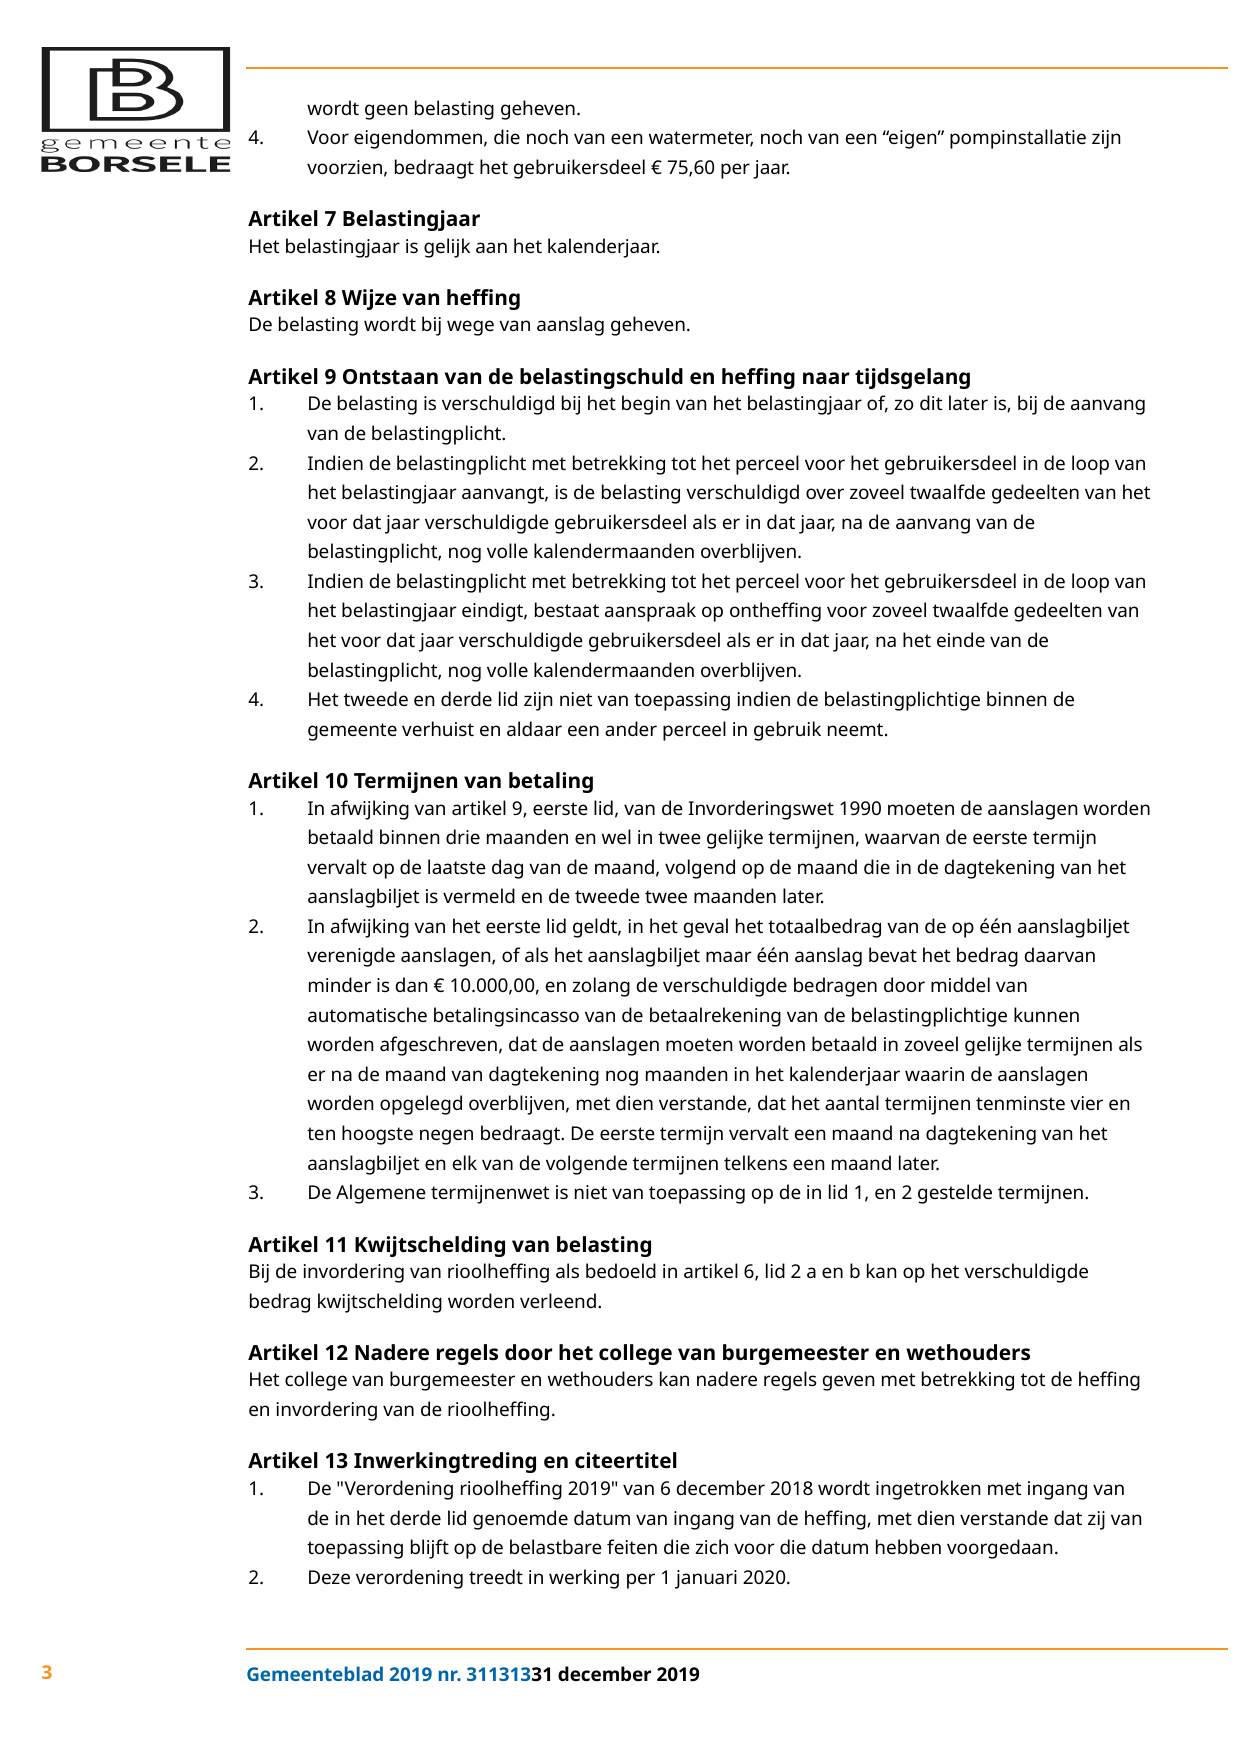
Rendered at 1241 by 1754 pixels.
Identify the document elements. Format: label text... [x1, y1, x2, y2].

list In afwijking van artikel 9, eerste lid, van de Invorderingswet 1990 moeten de aanslagen worden betaald binnen drie maanden en wel in twee gelijke termijnen, waarvan de eerste termijn vervalt op de laatste dag van de maand, volgend op de maand die in de dagtekening van het aanslagbiljet is vermeld en de tweede twee maanden later. [248, 795, 1152, 909]
text Artikel 12 Nadere regels door het college van burgemeester en wethouders [248, 1338, 1152, 1367]
text Het belastingjaar is gelijk aan het kalenderjaar. [248, 233, 1152, 258]
list Het tweede en derde lid zijn niet van toepassing indien de belastingplichtige binnen de gemeente verhuist en aldaar een ander perceel in gebruik neemt. [248, 686, 1152, 742]
list De belasting is verschuldigd bij het begin van het belastingjaar of, zo dit later is, bij de aanvang van de belastingplicht. [248, 391, 1152, 446]
text De belasting wordt bij wege van aanslag geheven. [248, 312, 1152, 337]
text Artikel 9 Ontstaan van de belastingschuld en heffing naar tijdsgelang [248, 362, 1152, 391]
list De Algemene termijnenwet is niet van toepassing op de in lid 1, en 2 gestelde termijnen. [248, 1179, 1152, 1205]
text Artikel 7 Belastingjaar [248, 204, 1152, 233]
picture [41, 47, 231, 172]
list Voor eigendommen, die noch van een watermeter, noch van een “eigen” pompinstallatie zijn voorzien, bedraagt het gebruikersdeel € 75,60 per jaar. [248, 124, 1152, 180]
list In afwijking van het eerste lid geldt, in het geval het totaalbedrag van de op één aanslagbiljet verenigde aanslagen, of als het aanslagbiljet maar één aanslag bevat het bedrag daarvan minder is dan € 10.000,00, en zolang de verschuldigde bedragen door middel van automatische betalingsincasso van de betaalrekening van de belastingplichtige kunnen worden afgeschreven, dat de aanslagen moeten worden betaald in zoveel gelijke termijnen als er na de maand van dagtekening nog maanden in het kalenderjaar waarin de aanslagen worden opgelegd overblijven, met dien verstande, dat het aantal termijnen tenminste vier en ten hoogste negen bedraagt. De eerste termijn vervalt een maand na dagtekening van het aanslagbiljet en elk van de volgende termijnen telkens een maand later. [248, 913, 1152, 1176]
list Indien de belastingplicht met betrekking tot het perceel voor het gebruikersdeel in de loop van het belastingjaar aanvangt, is de belasting verschuldigd over zoveel twaalfde gedeelten van het voor dat jaar verschuldigde gebruikersdeel als er in dat jaar, na de aanvang van de belastingplicht, nog volle kalendermaanden overblijven. [248, 450, 1152, 564]
list Indien de belastingplicht met betrekking tot het perceel voor het gebruikersdeel in de loop van het belastingjaar eindigt, bestaat aanspraak op ontheffing voor zoveel twaalfde gedeelten van het voor dat jaar verschuldigde gebruikersdeel als er in dat jaar, na het einde van de belastingplicht, nog volle kalendermaanden overblijven. [248, 568, 1152, 682]
text Bij de invordering van rioolheffing als bedoeld in artikel 6, lid 2 a en b kan op het verschuldigde bedrag kwijtschelding worden verleend. [248, 1258, 1152, 1313]
text Artikel 8 Wijze van heffing [248, 283, 1152, 312]
text Artikel 13 Inwerkingtreding en citeertitel [248, 1447, 1152, 1475]
text Artikel 10 Termijnen van betaling [248, 766, 1152, 795]
list De "Verordening rioolheffing 2019" van 6 december 2018 wordt ingetrokken met ingang van de in het derde lid genoemde datum van ingang van de heffing, met dien verstande dat zij van toepassing blijft op de belastbare feiten die zich voor die datum hebben voorgedaan. [248, 1475, 1152, 1560]
list wordt geen belasting geheven. [248, 95, 1152, 121]
text Het college van burgemeester en wethouders kan nadere regels geven met betrekking tot de heffing en invordering van de rioolheffing. [248, 1367, 1152, 1422]
list Deze verordening treedt in werking per 1 januari 2020. [248, 1564, 1152, 1589]
text Artikel 11 Kwijtschelding van belasting [248, 1230, 1152, 1258]
